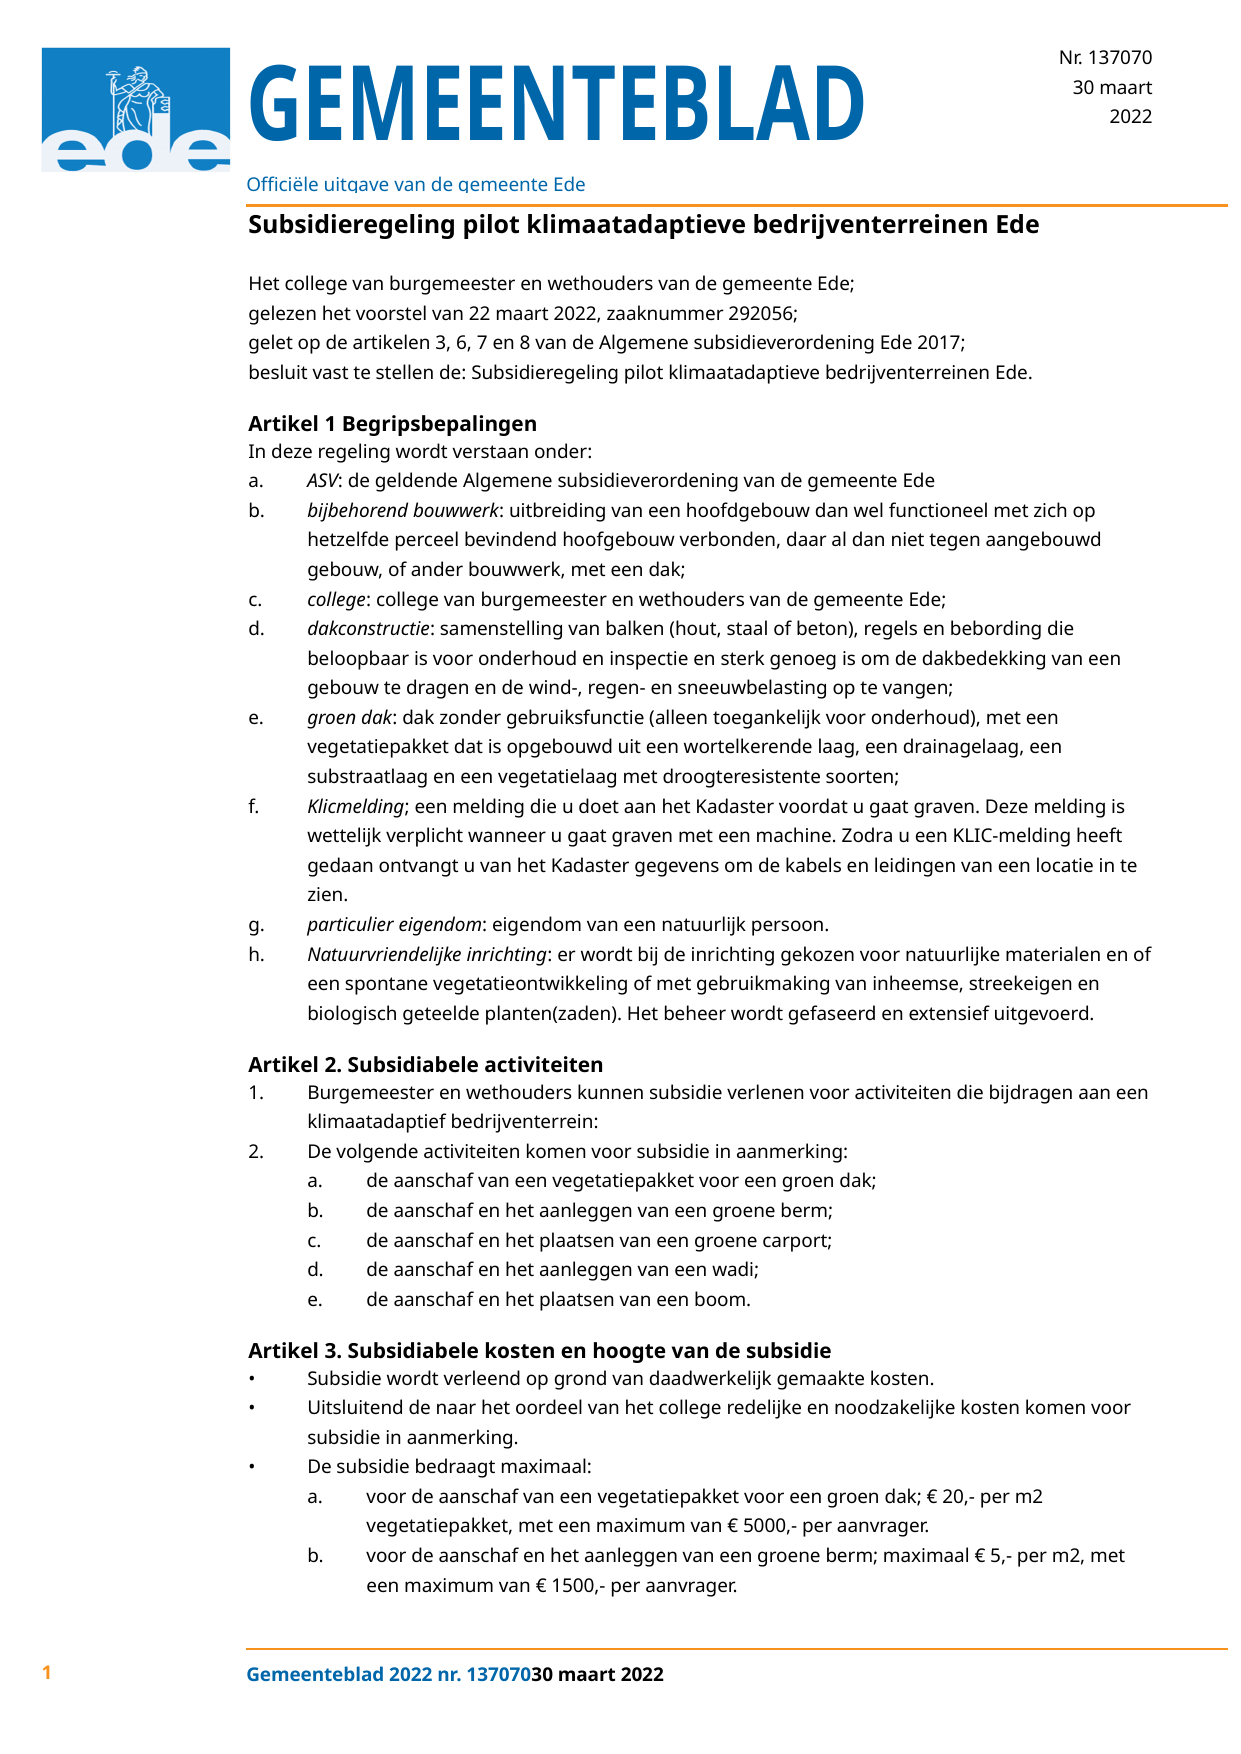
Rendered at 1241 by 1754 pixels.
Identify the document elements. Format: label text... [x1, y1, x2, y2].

list ASV: de geldende Algemene subsidieverordening van de gemeente Ede [248, 467, 1152, 493]
list voor de aanschaf en het aanleggen van een groene berm; maximaal € 5,- per m2, met een maximum van € 1500,- per aanvrager. [307, 1542, 1152, 1598]
list de aanschaf van een vegetatiepakket voor een groen dak; [307, 1168, 1152, 1193]
list Klicmelding; een melding die u doet aan het Kadaster voordat u gaat graven. Deze melding is wettelijk verplicht wanneer u gaat graven met een machine. Zodra u een KLIC-melding heeft gedaan ontvangt u van het Kadaster gegevens om de kabels en leidingen van een locatie in te zien. [248, 793, 1152, 907]
list Burgemeester en wethouders kunnen subsidie verlenen voor activiteiten die bijdragen aan een klimaatadaptief bedrijventerrein: [248, 1079, 1152, 1134]
list particulier eigendom: eigendom van een natuurlijk persoon. [248, 911, 1152, 937]
list De subsidie bedraagt maximaal: [248, 1453, 1152, 1479]
text In deze regeling wordt verstaan onder: [248, 438, 1152, 464]
text Artikel 2. Subsidiabele activiteiten [248, 1050, 1152, 1079]
list college: college van burgemeester en wethouders van de gemeente Ede; [248, 586, 1152, 612]
list de aanschaf en het aanleggen van een groene berm; [307, 1197, 1152, 1223]
text Artikel 3. Subsidiabele kosten en hoogte van de subsidie [248, 1336, 1152, 1365]
list voor de aanschaf van een vegetatiepakket voor een groen dak; € 20,- per m2 vegetatiepakket, met een maximum van € 5000,- per aanvrager. [307, 1483, 1152, 1538]
list groen dak: dak zonder gebruiksfunctie (alleen toegankelijk voor onderhoud), met een vegetatiepakket dat is opgebouwd uit een wortelkerende laag, een drainagelaag, een substraatlaag en een vegetatielaag met droogteresistente soorten; [248, 704, 1152, 789]
list De volgende activiteiten komen voor subsidie in aanmerking: [248, 1138, 1152, 1164]
text gelezen het voorstel van 22 maart 2022, zaaknummer 292056; [248, 300, 1152, 326]
text besluit vast te stellen de: Subsidieregeling pilot klimaatadaptieve bedrijventerreinen Ede. [248, 359, 1152, 385]
list Uitsluitend de naar het oordeel van het college redelijke en noodzakelijke kosten komen voor subsidie in aanmerking. [248, 1394, 1152, 1450]
text gelet op de artikelen 3, 6, 7 en 8 van de Algemene subsidieverordening Ede 2017; [248, 329, 1152, 355]
list de aanschaf en het aanleggen van een wadi; [307, 1256, 1152, 1282]
list de aanschaf en het plaatsen van een groene carport; [307, 1227, 1152, 1252]
list Subsidie wordt verleend op grond van daadwerkelijk gemaakte kosten. [248, 1365, 1152, 1391]
list bijbehorend bouwwerk: uitbreiding van een hoofdgebouw dan wel functioneel met zich op hetzelfde perceel bevindend hoofgebouw verbonden, daar al dan niet tegen aangebouwd gebouw, of ander bouwwerk, met een dak; [248, 497, 1152, 582]
text Het college van burgemeester en wethouders van de gemeente Ede; [248, 270, 1152, 296]
text Artikel 1 Begripsbepalingen [248, 409, 1152, 438]
picture [41, 47, 231, 172]
list de aanschaf en het plaatsen van een boom. [307, 1286, 1152, 1312]
list dakconstructie: samenstelling van balken (hout, staal of beton), regels en bebording die beloopbaar is voor onderhoud en inspectie en sterk genoeg is om de dakbedekking van een gebouw te dragen en de wind-, regen- en sneeuwbelasting op te vangen; [248, 615, 1152, 700]
text Subsidieregeling pilot klimaatadaptieve bedrijventerreinen Ede [248, 207, 1152, 241]
list Natuurvriendelijke inrichting: er wordt bij de inrichting gekozen voor natuurlijke materialen en of een spontane vegetatieontwikkeling of met gebruikmaking van inheemse, streekeigen en biologisch geteelde planten(zaden). Het beheer wordt gefaseerd en extensief uitgevoerd. [248, 941, 1152, 1026]
